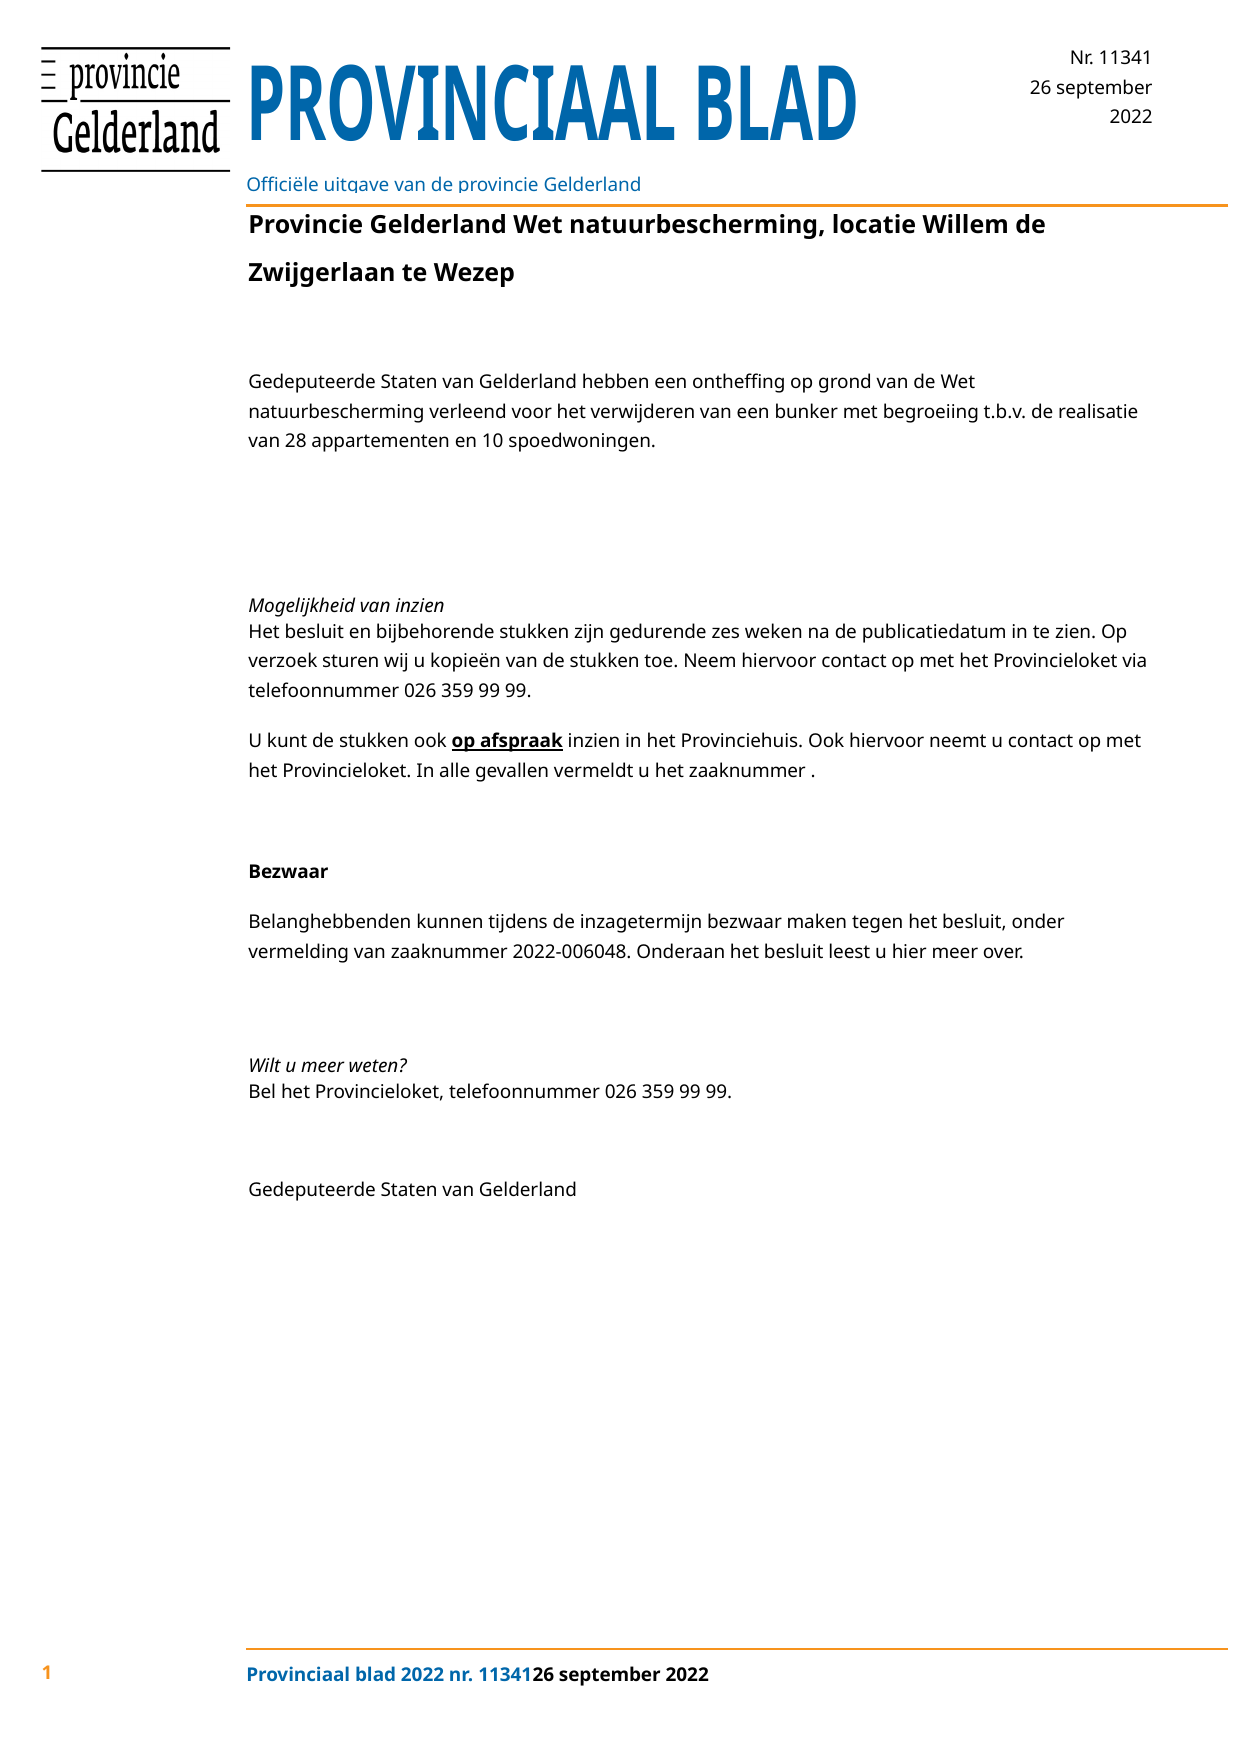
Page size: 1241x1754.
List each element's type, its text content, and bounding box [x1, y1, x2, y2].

text Gedeputeerde Staten van Gelderland hebben een ontheffing op grond van de Wet natuurbescherming verleend voor het verwijderen van een bunker met begroeiing t.b.v. de realisatie van 28 appartementen en 10 spoedwoningen. [248, 368, 1152, 453]
picture [41, 47, 231, 172]
text Gedeputeerde Staten van Gelderland [248, 1176, 1152, 1202]
text Belanghebbenden kunnen tijdens de inzagetermijn bezwaar maken tegen het besluit, onder vermelding van zaaknummer 2022-006048. Onderaan het besluit leest u hier meer over. [248, 908, 1152, 964]
text Wilt u meer weten? [248, 1052, 1152, 1078]
text Mogelijkheid van inzien [248, 592, 1152, 618]
text Bel het Provincieloket, telefoonnummer 026 359 99 99. [248, 1078, 1152, 1104]
text Provincie Gelderland Wet natuurbescherming, locatie Willem de Zwijgerlaan te Wezep [248, 207, 1152, 288]
text Bezwaar [248, 858, 1152, 884]
text Het besluit en bijbehorende stukken zijn gedurende zes weken na de publicatiedatum in te zien. Op verzoek sturen wij u kopieën van de stukken toe. Neem hiervoor contact op met het Provincieloket via telefoonnummer 026 359 99 99. [248, 618, 1152, 703]
text U kunt de stukken ook op afspraak inzien in het Provinciehuis. Ook hiervoor neemt u contact op met het Provincieloket. In alle gevallen vermeldt u het zaaknummer . [248, 728, 1152, 783]
